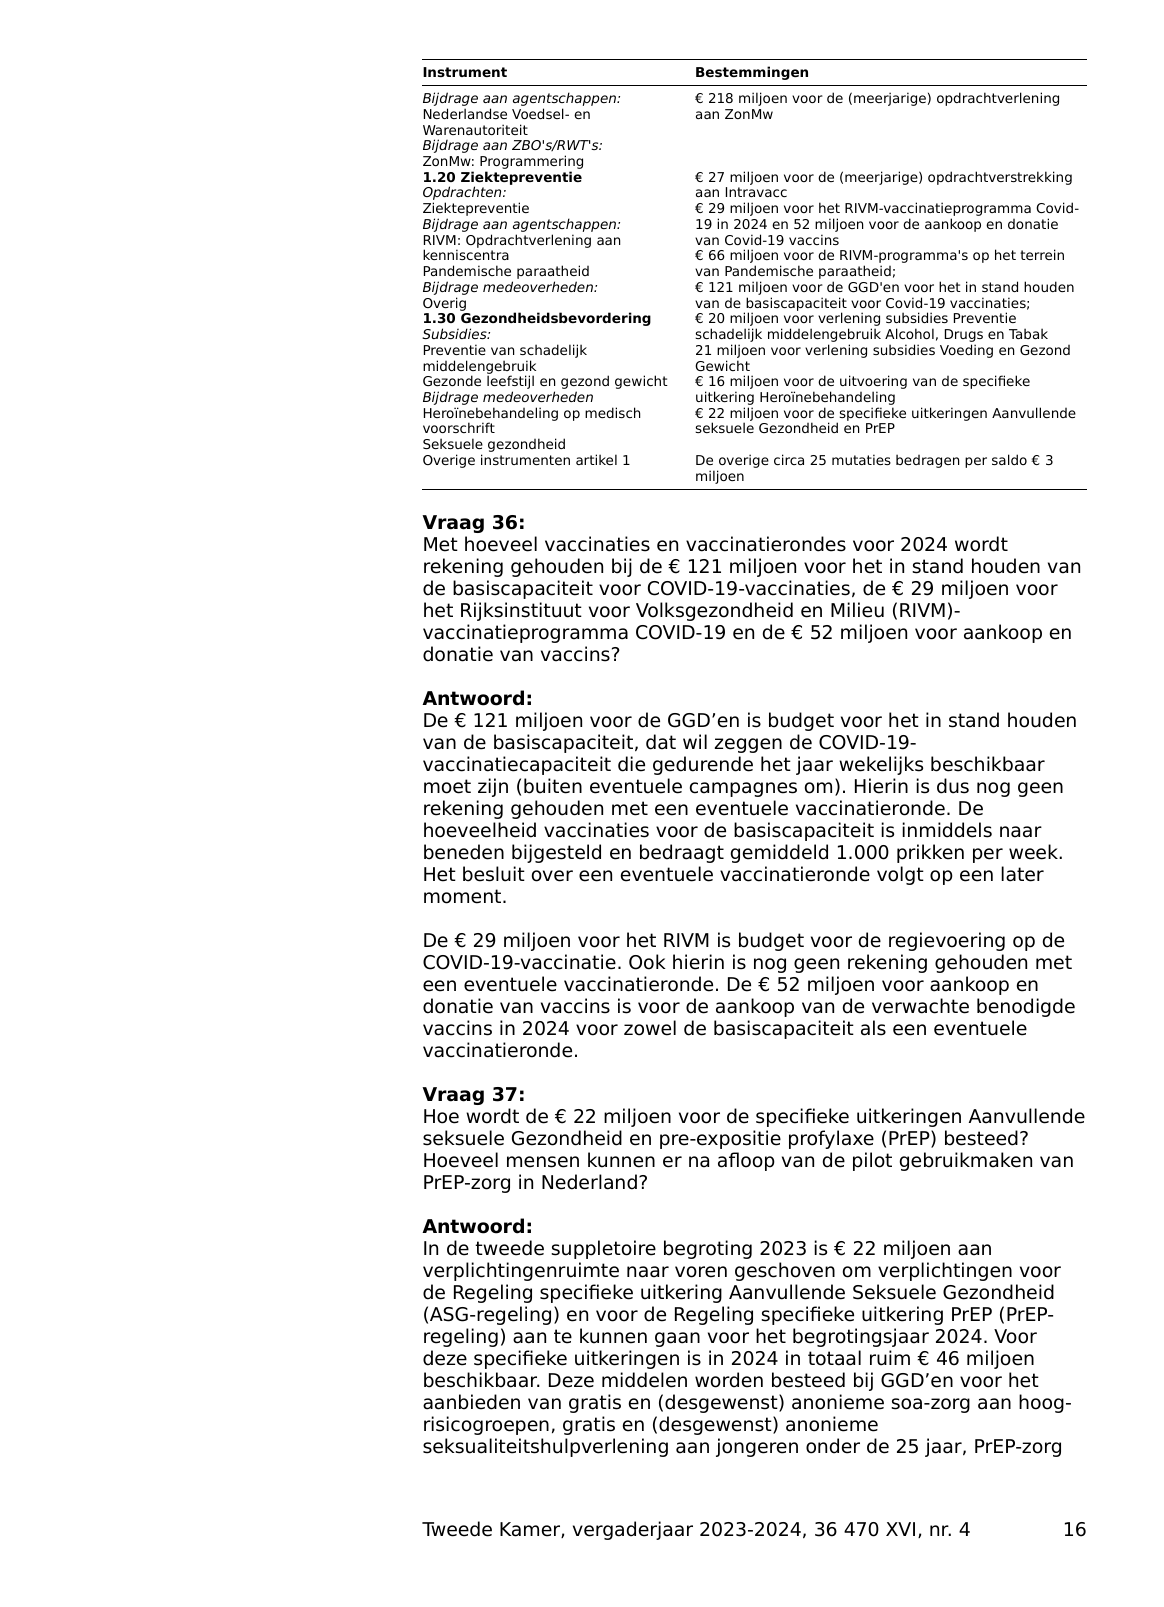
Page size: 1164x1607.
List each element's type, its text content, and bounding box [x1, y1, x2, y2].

text In de tweede suppletoire begroting 2023 is € 22 miljoen aan verplichtingenruimte naar voren geschoven om verplichtingen voor de Regeling specifieke uitkering Aanvullende Seksuele Gezondheid (ASG-regeling) en voor de Regeling specifieke uitkering PrEP (PrEP-regeling) aan te kunnen gaan voor het begrotingsjaar 2024. Voor deze specifieke uitkeringen is in 2024 in totaal ruim € 46 miljoen beschikbaar. Deze middelen worden besteed bij GGD’en voor het aanbieden van gratis en (desgewenst) anonieme soa-zorg aan hoog-risicogroepen, gratis en (desgewenst) anonieme seksualiteitshulpverlening aan jongeren onder de 25 jaar, PrEP-zorg [422, 1238, 1087, 1458]
table_cell Overige instrumenten artikel 1 [422, 453, 689, 489]
text De € 121 miljoen voor de GGD’en is budget voor het in stand houden van de basiscapaciteit, dat wil zeggen de COVID-19-vaccinatiecapaciteit die gedurende het jaar wekelijks beschikbaar moet zijn (buiten eventuele campagnes om). Hierin is dus nog geen rekening gehouden met een eventuele vaccinatieronde. De hoeveelheid vaccinaties voor de basiscapaciteit is inmiddels naar beneden bijgesteld en bedraagt gemiddeld 1.000 prikken per week. Het besluit over een eventuele vaccinatieronde volgt op een later moment. [422, 710, 1087, 908]
table_cell € 218 miljoen voor de (meerjarige) opdrachtverlening aan ZonMw [689, 86, 1087, 169]
text Hoe wordt de € 22 miljoen voor de specifieke uitkeringen Aanvullende seksuele Gezondheid en pre-expositie profylaxe (PrEP) besteed? Hoeveel mensen kunnen er na afloop van de pilot gebruikmaken van PrEP-zorg in Nederland? [422, 1106, 1087, 1194]
table_cell € 27 miljoen voor de (meerjarige) opdrachtverstrekking aan Intravacc € 29 miljoen voor het RIVM-vaccinatieprogramma Covid-19 in 2024 en 52 miljoen voor de aankoop en donatie van Covid-19 vaccins € 66 miljoen voor de RIVM-programma's op het terrein van Pandemische paraatheid; € 121 miljoen voor de GGD'en voor het in stand houden van de basiscapaciteit voor Covid-19 vaccinaties; [689, 170, 1087, 311]
table_cell De overige circa 25 mutaties bedragen per saldo € 3 miljoen [689, 453, 1087, 489]
table_cell 1.30 Gezondheidsbevordering Subsidies: Preventie van schadelĳk middelengebruik Gezonde leefstĳl en gezond gewicht Bijdrage medeoverheden Heroïnebehandeling op medisch voorschrift Seksuele gezondheid [422, 311, 689, 453]
text Antwoord: [422, 688, 1087, 710]
table_cell 1.20 Ziektepreventie Opdrachten: Ziektepreventie Bijdrage aan agentschappen: RIVM: Opdrachtverlening aan kenniscentra Pandemische paraatheid Bijdrage medeoverheden: Overig [422, 170, 689, 311]
text Met hoeveel vaccinaties en vaccinatierondes voor 2024 wordt rekening gehouden bij de € 121 miljoen voor het in stand houden van de basiscapaciteit voor COVID-19-vaccinaties, de € 29 miljoen voor het Rijksinstituut voor Volksgezondheid en Milieu (RIVM)-vaccinatieprogramma COVID-19 en de € 52 miljoen voor aankoop en donatie van vaccins? [422, 534, 1087, 666]
table_header Instrument [422, 60, 689, 85]
text De € 29 miljoen voor het RIVM is budget voor de regievoering op de COVID-19-vaccinatie. Ook hierin is nog geen rekening gehouden met een eventuele vaccinatieronde. De € 52 miljoen voor aankoop en donatie van vaccins is voor de aankoop van de verwachte benodigde vaccins in 2024 voor zowel de basiscapaciteit als een eventuele vaccinatieronde. [422, 930, 1087, 1062]
text Antwoord: [422, 1216, 1087, 1238]
text Vraag 37: [422, 1084, 1087, 1106]
table_header Bestemmingen [689, 60, 1087, 85]
text Vraag 36: [422, 512, 1087, 534]
table_cell Bijdrage aan agentschappen: Nederlandse Voedsel- en Warenautoriteit Bĳdrage aan ZBO's/RWT's: ZonMw: Programmering [422, 86, 689, 169]
table_cell € 20 miljoen voor verlening subsidies Preventie schadelĳk middelengebruik Alcohol, Drugs en Tabak 21 miljoen voor verlening subsidies Voeding en Gezond Gewicht € 16 miljoen voor de uitvoering van de specifieke uitkering Heroïnebehandeling € 22 miljoen voor de specifieke uitkeringen Aanvullende seksuele Gezondheid en PrEP [689, 311, 1087, 453]
